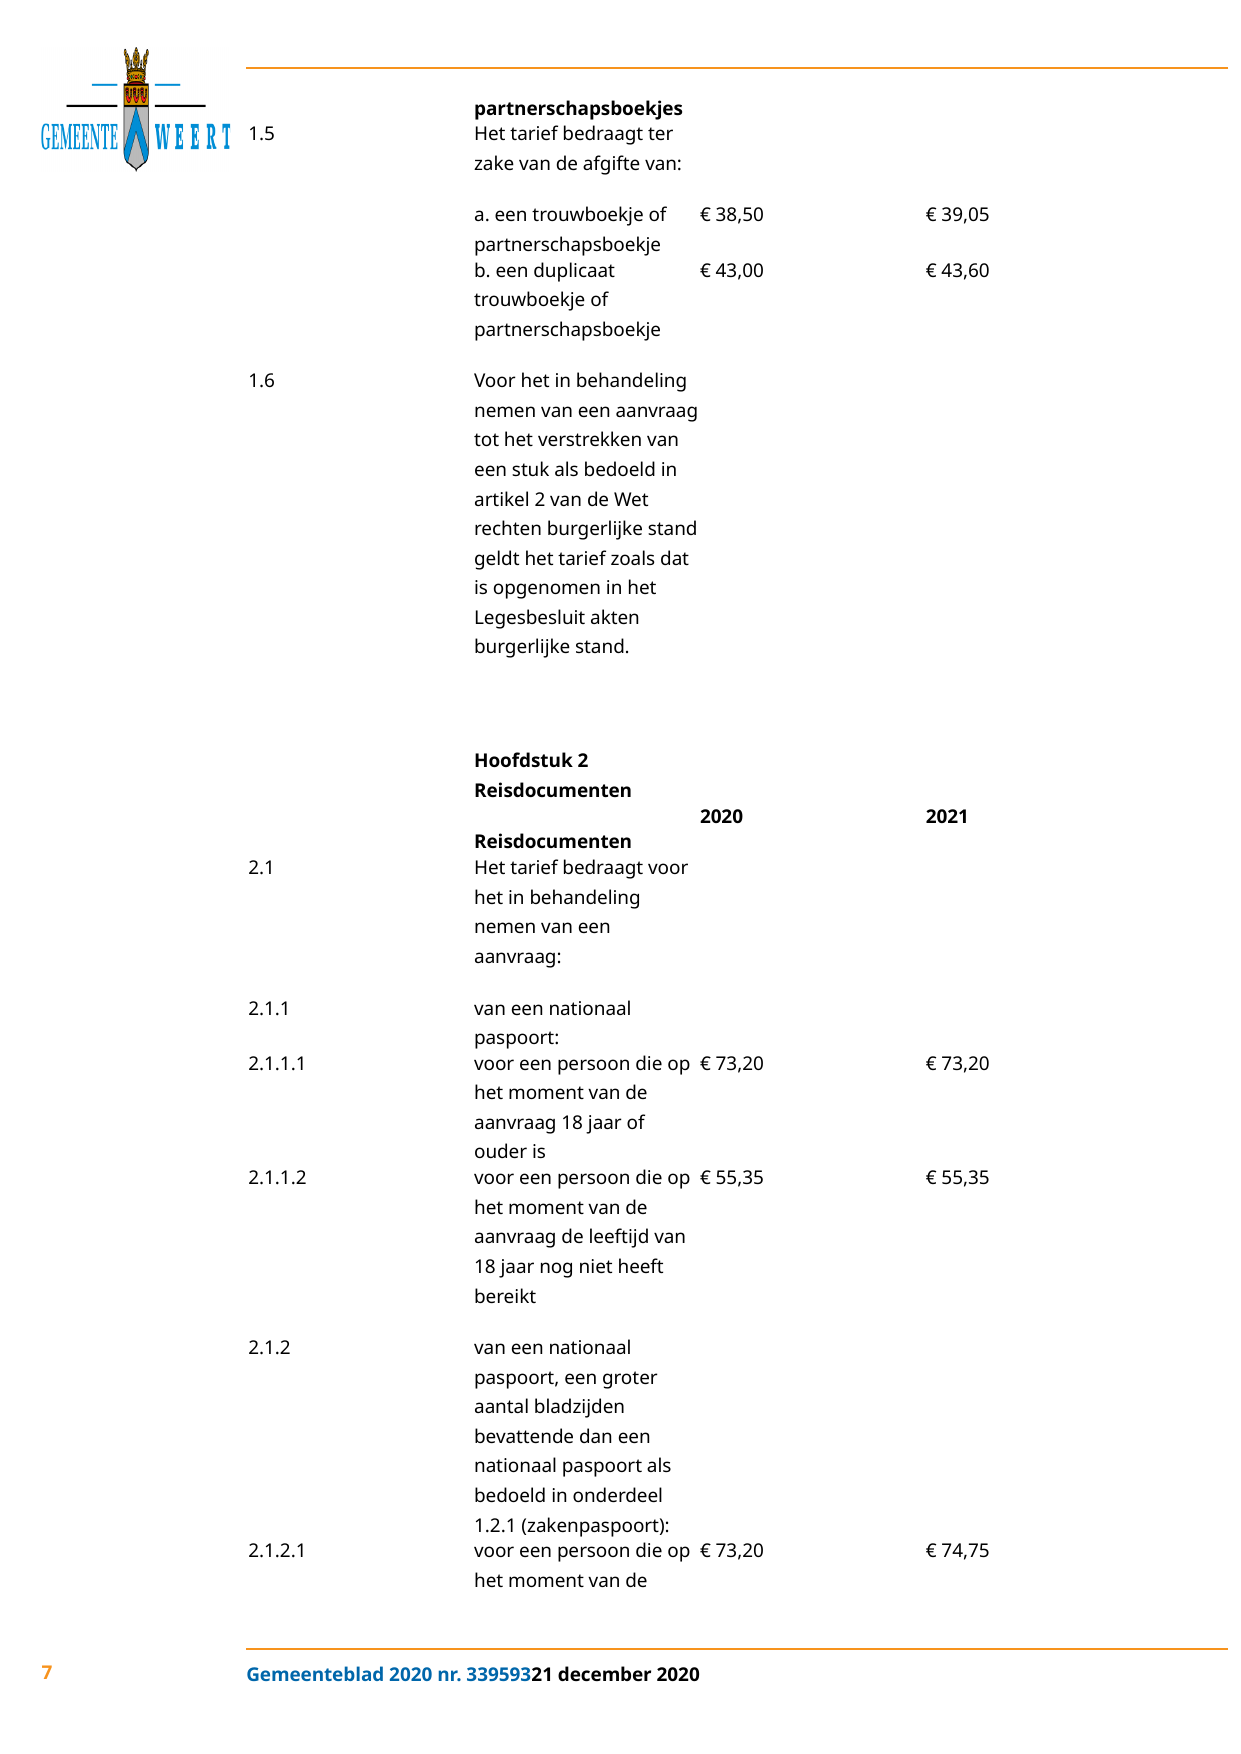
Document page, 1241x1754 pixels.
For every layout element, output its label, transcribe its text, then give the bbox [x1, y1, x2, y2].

table_cell [926, 95, 1152, 121]
table_cell € 55,35 [926, 1165, 1152, 1308]
table_cell a. een trouwboekje of partnerschapsboekje [474, 202, 700, 257]
table_cell 2.1.1 [248, 995, 474, 1050]
table_cell [700, 121, 926, 176]
table_cell [700, 176, 926, 202]
table_cell [700, 342, 926, 367]
table_cell € 55,35 [700, 1165, 926, 1308]
table_cell 2020 [700, 803, 926, 829]
table_cell [248, 969, 474, 995]
table_cell [474, 660, 700, 685]
table_cell voor een persoon die op het moment van de [474, 1538, 700, 1593]
table_cell van een nationaal paspoort: [474, 995, 700, 1050]
table_cell [474, 1309, 700, 1334]
table_cell 1.5 [248, 121, 474, 176]
table_cell [474, 176, 700, 202]
table_cell € 38,50 [700, 202, 926, 257]
table_cell € 43,00 [700, 257, 926, 342]
table_cell partnerschapsboekjes [474, 95, 700, 121]
table_cell € 74,75 [926, 1538, 1152, 1593]
table_cell [926, 969, 1152, 995]
table_cell [248, 257, 474, 342]
table_cell [700, 829, 926, 854]
table_cell [700, 969, 926, 995]
table_cell 2.1 [248, 855, 474, 969]
table_cell 2.1.2 [248, 1334, 474, 1537]
table_cell 1.6 [248, 368, 474, 659]
table_cell [248, 660, 474, 685]
table_cell [474, 803, 700, 829]
table_cell [926, 1334, 1152, 1537]
table_cell [926, 176, 1152, 202]
table_cell [700, 1309, 926, 1334]
table_cell Het tarief bedraagt ter zake van de afgifte van: [474, 121, 700, 176]
table_cell [474, 342, 700, 367]
table_cell [248, 1309, 474, 1334]
table_cell [248, 176, 474, 202]
table_cell [248, 202, 474, 257]
table_cell [248, 803, 474, 829]
table_cell van een nationaal paspoort, een groter aantal bladzijden bevattende dan een nationaal paspoort als bedoeld in onderdeel 1.2.1 (zakenpaspoort): [474, 1334, 700, 1537]
table_cell € 73,20 [700, 1538, 926, 1593]
table_cell € 73,20 [926, 1050, 1152, 1164]
table_cell voor een persoon die op het moment van de aanvraag 18 jaar of ouder is [474, 1050, 700, 1164]
table_cell Het tarief bedraagt voor het in behandeling nemen van een aanvraag: [474, 855, 700, 969]
table_cell [926, 368, 1152, 659]
table_cell € 39,05 [926, 202, 1152, 257]
table_cell [474, 969, 700, 995]
table_header [926, 748, 1152, 803]
table_cell [926, 121, 1152, 176]
table_cell [248, 342, 474, 367]
table_cell [248, 95, 474, 121]
table_cell Reisdocumenten [474, 829, 700, 854]
table_cell € 43,60 [926, 257, 1152, 342]
table_cell [926, 660, 1152, 685]
table_cell [926, 855, 1152, 969]
table_cell [700, 995, 926, 1050]
table_cell 2021 [926, 803, 1152, 829]
table_cell [926, 342, 1152, 367]
table_cell b. een duplicaat trouwboekje of partnerschapsboekje [474, 257, 700, 342]
table_header [248, 748, 474, 803]
table_cell [926, 995, 1152, 1050]
table_header Hoofdstuk 2 Reisdocumenten [474, 748, 700, 803]
table_cell 2.1.2.1 [248, 1538, 474, 1593]
picture [41, 47, 231, 172]
table_cell [700, 368, 926, 659]
table_cell [926, 829, 1152, 854]
table_cell 2.1.1.2 [248, 1165, 474, 1308]
table_header [700, 748, 926, 803]
table_cell voor een persoon die op het moment van de aanvraag de leeftijd van 18 jaar nog niet heeft bereikt [474, 1165, 700, 1308]
table_cell € 73,20 [700, 1050, 926, 1164]
table_cell [700, 660, 926, 685]
table_cell [248, 829, 474, 854]
table_cell [926, 1309, 1152, 1334]
table_cell [700, 1334, 926, 1537]
table_cell [700, 855, 926, 969]
table_cell [700, 95, 926, 121]
table_cell Voor het in behandeling nemen van een aanvraag tot het verstrekken van een stuk als bedoeld in artikel 2 van de Wet rechten burgerlijke stand geldt het tarief zoals dat is opgenomen in het Legesbesluit akten burgerlijke stand. [474, 368, 700, 659]
table_cell 2.1.1.1 [248, 1050, 474, 1164]
